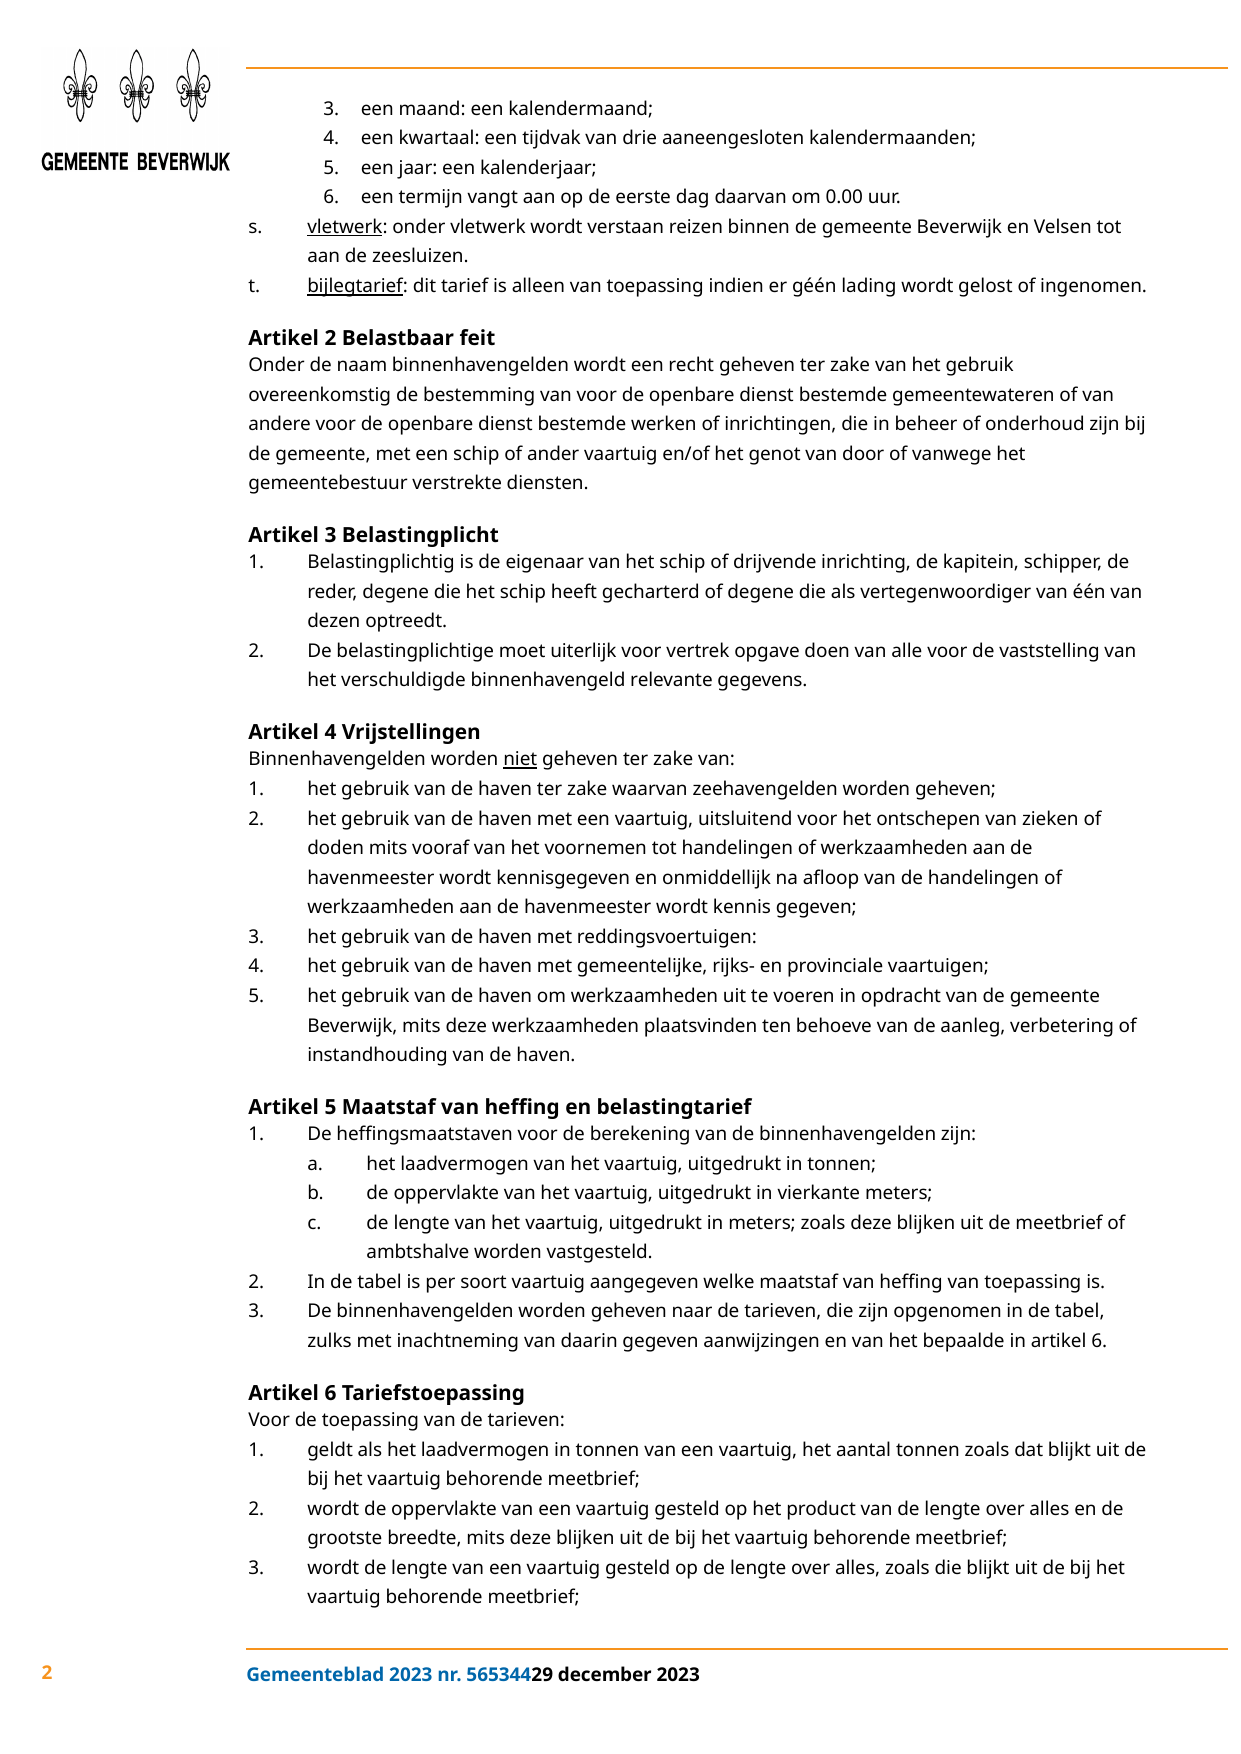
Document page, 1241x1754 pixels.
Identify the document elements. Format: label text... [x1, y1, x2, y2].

text Binnenhavengelden worden niet geheven ter zake van: [248, 746, 1152, 771]
list vletwerk: onder vletwerk wordt verstaan reizen binnen de gemeente Beverwijk en Velsen tot aan de zeesluizen. [248, 213, 1152, 268]
text Voor de toepassing van de tarieven: [248, 1406, 1152, 1432]
list De binnenhavengelden worden geheven naar de tarieven, die zijn opgenomen in de tabel, zulks met inachtneming van daarin gegeven aanwijzingen en van het bepaalde in artikel 6. [248, 1298, 1152, 1353]
list De belastingplichtige moet uiterlijk voor vertrek opgave doen van alle voor de vaststelling van het verschuldigde binnenhavengeld relevante gegevens. [248, 637, 1152, 692]
picture [41, 47, 231, 172]
list het gebruik van de haven met gemeentelijke, rijks- en provinciale vaartuigen; [248, 953, 1152, 978]
list het gebruik van de haven ter zake waarvan zeehavengelden worden geheven; [248, 775, 1152, 801]
list een termijn vangt aan op de eerste dag daarvan om 0.00 uur. [323, 183, 1152, 209]
list het laadvermogen van het vaartuig, uitgedrukt in tonnen; [307, 1150, 1152, 1176]
list wordt de oppervlakte van een vaartuig gesteld op het product van de lengte over alles en de grootste breedte, mits deze blijken uit de bij het vaartuig behorende meetbrief; [248, 1495, 1152, 1550]
text Artikel 3 Belastingplicht [248, 520, 1152, 548]
text Artikel 6 Tariefstoepassing [248, 1378, 1152, 1406]
list de oppervlakte van het vaartuig, uitgedrukt in vierkante meters; [307, 1179, 1152, 1205]
list een jaar: een kalenderjaar; [323, 154, 1152, 180]
list Belastingplichtig is de eigenaar van het schip of drijvende inrichting, de kapitein, schipper, de reder, degene die het schip heeft gecharterd of degene die als vertegenwoordiger van één van dezen optreedt. [248, 548, 1152, 633]
list geldt als het laadvermogen in tonnen van een vaartuig, het aantal tonnen zoals dat blijkt uit de bij het vaartuig behorende meetbrief; [248, 1436, 1152, 1491]
list een maand: een kalendermaand; [323, 95, 1152, 121]
list de lengte van het vaartuig, uitgedrukt in meters; zoals deze blijken uit de meetbrief of ambtshalve worden vastgesteld. [307, 1209, 1152, 1264]
list het gebruik van de haven met reddingsvoertuigen: [248, 923, 1152, 949]
list In de tabel is per soort vaartuig aangegeven welke maatstaf van heffing van toepassing is. [248, 1268, 1152, 1294]
text Onder de naam binnenhavengelden wordt een recht geheven ter zake van het gebruik overeenkomstig de bestemming van voor de openbare dienst bestemde gemeentewateren of van andere voor de openbare dienst bestemde werken of inrichtingen, die in beheer of onderhoud zijn bij de gemeente, met een schip of ander vaartuig en/of het genot van door of vanwege het gemeentebestuur verstrekte diensten. [248, 351, 1152, 495]
text Artikel 5 Maatstaf van heffing en belastingtarief [248, 1092, 1152, 1120]
list bijlegtarief: dit tarief is alleen van toepassing indien er géén lading wordt gelost of ingenomen. [248, 272, 1152, 298]
list het gebruik van de haven om werkzaamheden uit te voeren in opdracht van de gemeente Beverwijk, mits deze werkzaamheden plaatsvinden ten behoeve van de aanleg, verbetering of instandhouding van de haven. [248, 982, 1152, 1067]
text Artikel 4 Vrijstellingen [248, 717, 1152, 746]
list De heffingsmaatstaven voor de berekening van de binnenhavengelden zijn: [248, 1120, 1152, 1146]
list een kwartaal: een tijdvak van drie aaneengesloten kalendermaanden; [323, 124, 1152, 150]
list wordt de lengte van een vaartuig gesteld op de lengte over alles, zoals die blijkt uit de bij het vaartuig behorende meetbrief; [248, 1554, 1152, 1609]
text Artikel 2 Belastbaar feit [248, 323, 1152, 351]
list het gebruik van de haven met een vaartuig, uitsluitend voor het ontschepen van zieken of doden mits vooraf van het voornemen tot handelingen of werkzaamheden aan de havenmeester wordt kennisgegeven en onmiddellijk na afloop van de handelingen of werkzaamheden aan de havenmeester wordt kennis gegeven; [248, 805, 1152, 919]
